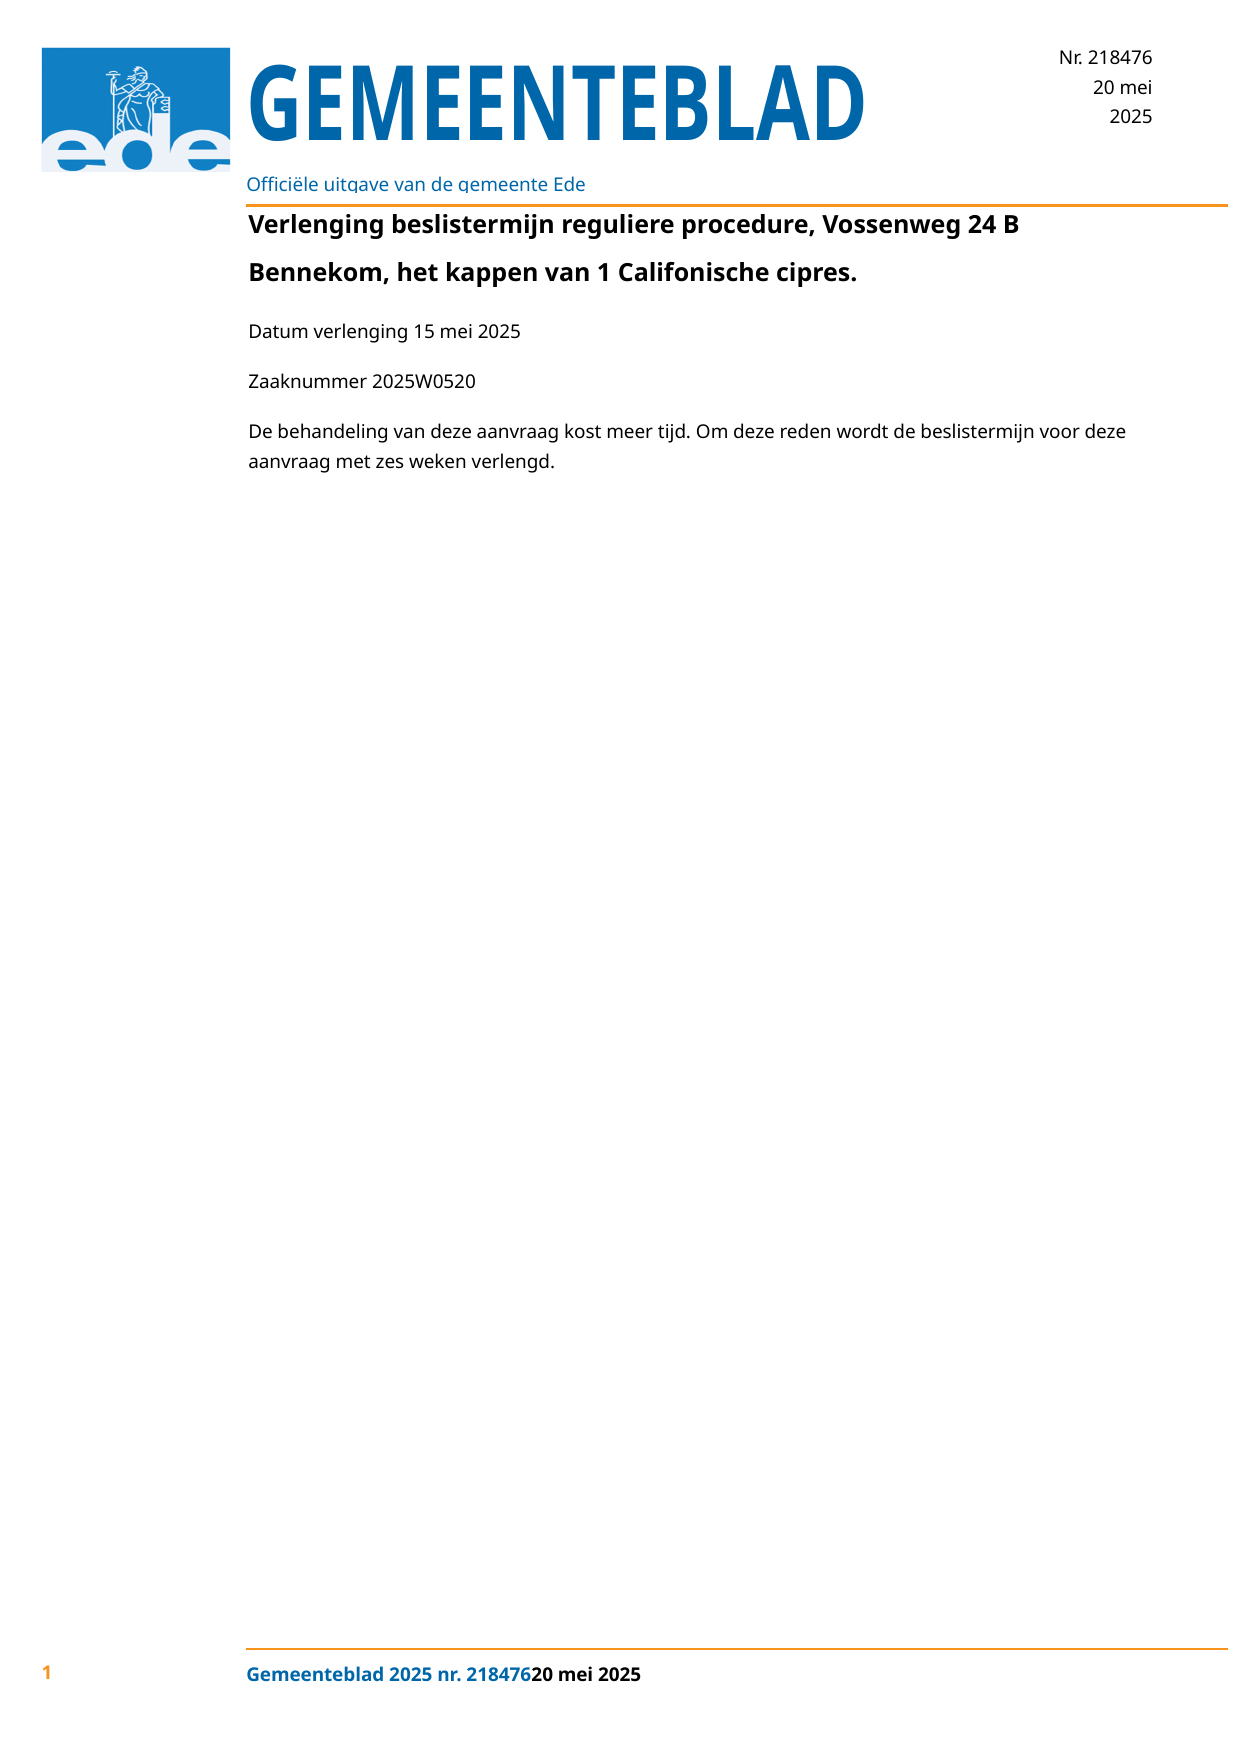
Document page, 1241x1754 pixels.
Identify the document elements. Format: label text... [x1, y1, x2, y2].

text Datum verlenging 15 mei 2025 [248, 318, 1152, 344]
picture [41, 47, 231, 172]
text De behandeling van deze aanvraag kost meer tijd. Om deze reden wordt de beslistermijn voor deze aanvraag met zes weken verlengd. [248, 419, 1152, 474]
text Zaaknummer 2025W0520 [248, 368, 1152, 394]
text Verlenging beslistermijn reguliere procedure, Vossenweg 24 B Bennekom, het kappen van 1 Califonische cipres. [248, 207, 1152, 288]
